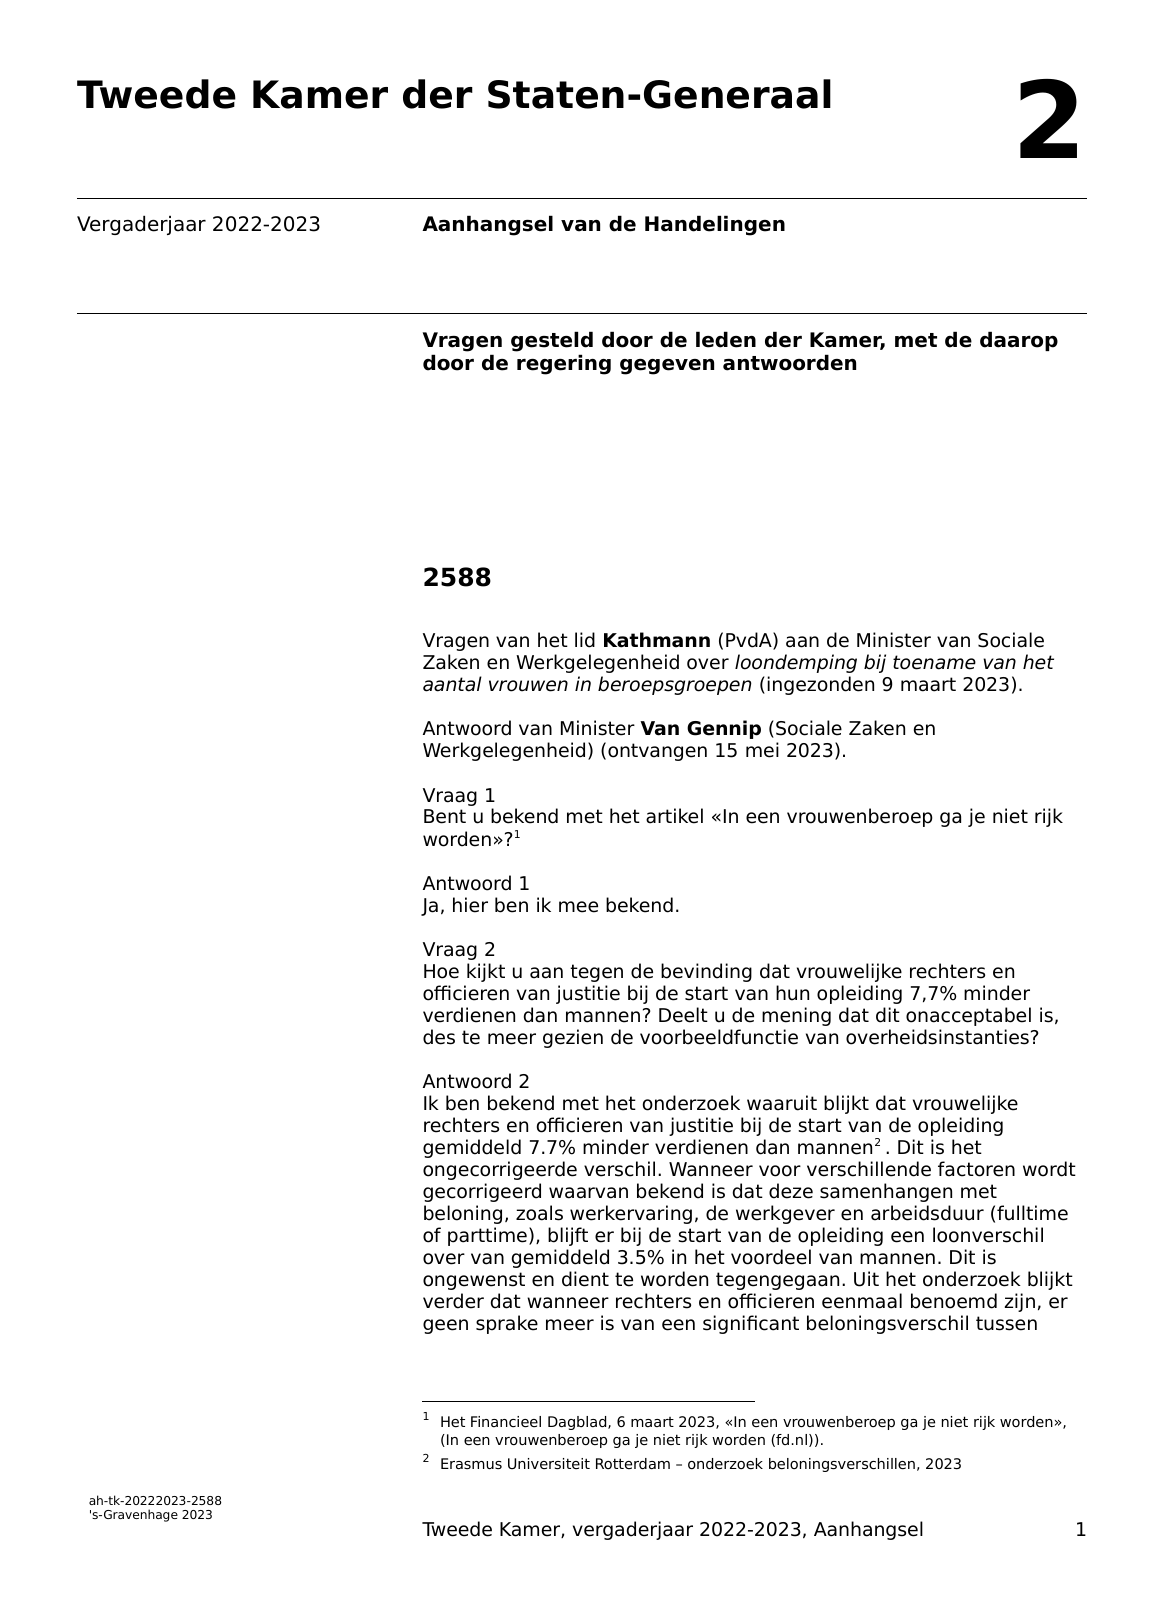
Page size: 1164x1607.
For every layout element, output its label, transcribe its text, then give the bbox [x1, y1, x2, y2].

text ah-tk-20222023-2588 [88, 1494, 323, 1508]
text Antwoord van Minister Van Gennip (Sociale Zaken en Werkgelegenheid) (ontvangen 15 mei 2023). [422, 718, 1087, 762]
table_cell [77, 314, 422, 375]
text Ja, hier ben ik mee bekend. [422, 894, 1087, 917]
text Vragen van het lid Kathmann (PvdA) aan de Minister van Sociale Zaken en Werkgelegenheid over loondemping bij toename van het aantal vrouwen in beroepsgroepen (ingezonden 9 maart 2023). [422, 630, 1087, 696]
table_header 2 [886, 59, 1087, 198]
text Hoe kijkt u aan tegen de bevinding dat vrouwelijke rechters en officieren van justitie bij de start van hun opleiding 7,7% minder verdienen dan mannen? Deelt u de mening dat dit onacceptabel is, des te meer gezien de voorbeeldfunctie van overheidsinstanties? [422, 961, 1087, 1049]
table_cell Aanhangsel van de Handelingen [422, 199, 1087, 313]
table_cell Vragen gesteld door de leden der Kamer, met de daarop door de regering gegeven antwoorden [422, 314, 1087, 375]
table_header Tweede Kamer der Staten-Generaal [77, 59, 886, 198]
text Antwoord 2 [422, 1071, 1087, 1093]
text Antwoord 1 [422, 873, 1087, 894]
text Vraag 2 [422, 939, 1087, 961]
text Het Financieel Dagblad, 6 maart 2023, «In een vrouwenberoep ga je niet rijk worden», (In een vrouwenberoep ga je niet rijk worden (fd.nl)). [422, 1410, 1087, 1449]
text Ik ben bekend met het onderzoek waaruit blijkt dat vrouwelijke rechters en officieren van justitie bij de start van de opleiding gemiddeld 7.7% minder verdienen dan mannen. Dit is het ongecorrigeerde verschil. Wanneer voor verschillende factoren wordt gecorrigeerd waarvan bekend is dat deze samenhangen met beloning, zoals werkervaring, de werkgever en arbeidsduur (fulltime of parttime), blijft er bij de start van de opleiding een loonverschil over van gemiddeld 3.5% in het voordeel van mannen. Dit is ongewenst en dient te worden tegengegaan. Uit het onderzoek blijkt verder dat wanneer rechters en officieren eenmaal benoemd zijn, er geen sprake meer is van een significant beloningsverschil tussen [422, 1093, 1087, 1334]
text 's-Gravenhage 2023 [88, 1508, 323, 1522]
text Vraag 1 [422, 784, 1087, 806]
table_cell Vergaderjaar 2022-2023 [77, 199, 422, 313]
text Erasmus Universiteit Rotterdam – onderzoek beloningsverschillen, 2023 [422, 1452, 1087, 1474]
text 2588 [422, 563, 1087, 592]
text Bent u bekend met het artikel «In een vrouwenberoep ga je niet rijk worden»? [422, 806, 1087, 850]
